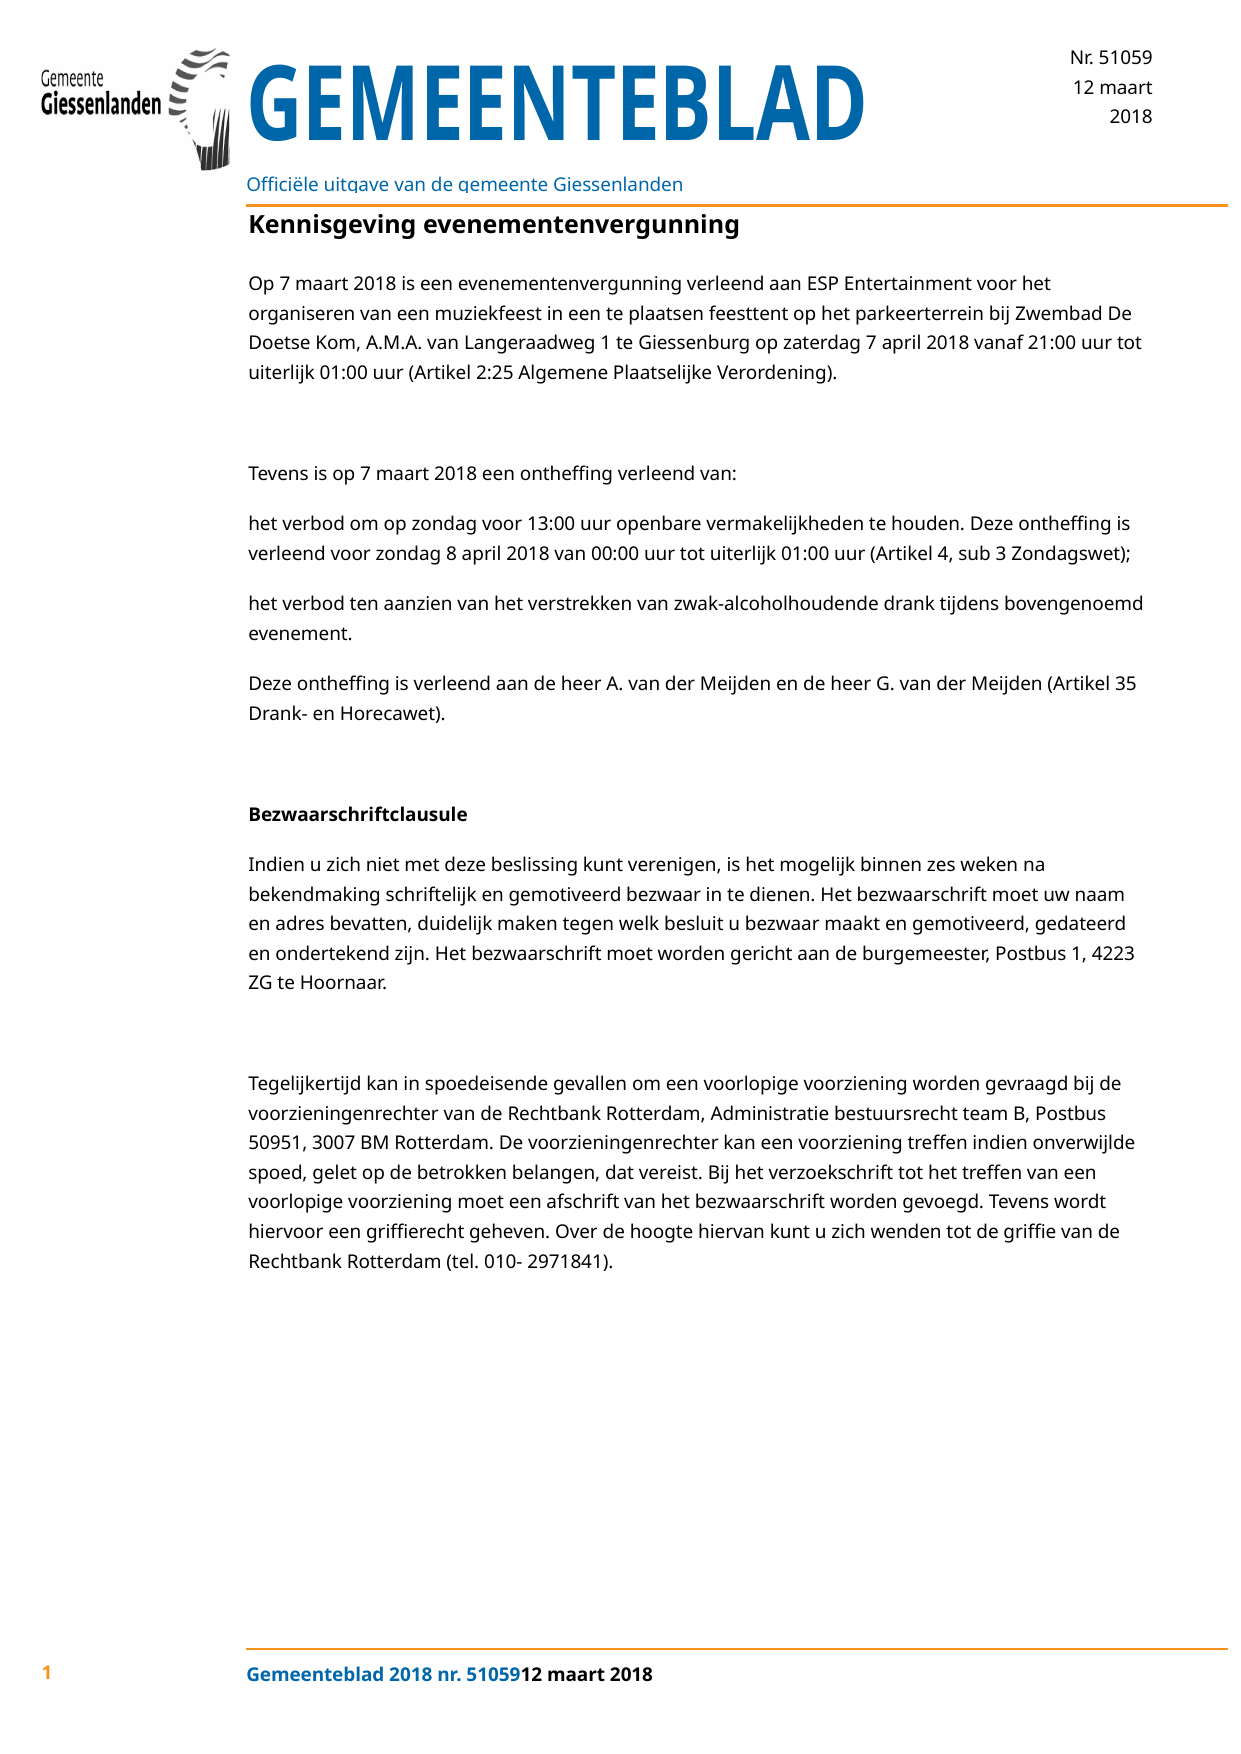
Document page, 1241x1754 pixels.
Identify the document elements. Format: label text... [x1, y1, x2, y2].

text Tevens is op 7 maart 2018 een ontheffing verleend van: [248, 460, 1152, 486]
text Op 7 maart 2018 is een evenementenvergunning verleend aan ESP Entertainment voor het organiseren van een muziekfeest in een te plaatsen feesttent op het parkeerterrein bij Zwembad De Doetse Kom, A.M.A. van Langeraadweg 1 te Giessenburg op zaterdag 7 april 2018 vanaf 21:00 uur tot uiterlijk 01:00 uur (Artikel 2:25 Algemene Plaatselijke Verordening). [248, 270, 1152, 385]
text het verbod ten aanzien van het verstrekken van zwak-alcoholhoudende drank tijdens bovengenoemd evenement. [248, 590, 1152, 646]
text Tegelijkertijd kan in spoedeisende gevallen om een voorlopige voorziening worden gevraagd bij de voorzieningenrechter van de Rechtbank Rotterdam, Administratie bestuursrecht team B, Postbus 50951, 3007 BM Rotterdam. De voorzieningenrechter kan een voorziening treffen indien onverwijlde spoed, gelet op de betrokken belangen, dat vereist. Bij het verzoekschrift tot het treffen van een voorlopige voorziening moet een afschrift van het bezwaarschrift worden gevoegd. Tevens wordt hiervoor een griffierecht geheven. Over de hoogte hiervan kunt u zich wenden tot de griffie van de Rechtbank Rotterdam (tel. 010- 2971841). [248, 1070, 1152, 1273]
text Kennisgeving evenementenvergunning [248, 207, 1152, 241]
text het verbod om op zondag voor 13:00 uur openbare vermakelijkheden te houden. Deze ontheffing is verleend voor zondag 8 april 2018 van 00:00 uur tot uiterlijk 01:00 uur (Artikel 4, sub 3 Zondagswet); [248, 510, 1152, 566]
text Bezwaarschriftclausule [248, 801, 1152, 826]
text Indien u zich niet met deze beslissing kunt verenigen, is het mogelijk binnen zes weken na bekendmaking schriftelijk en gemotiveerd bezwaar in te dienen. Het bezwaarschrift moet uw naam en adres bevatten, duidelijk maken tegen welk besluit u bezwaar maakt en gemotiveerd, gedateerd en ondertekend zijn. Het bezwaarschrift moet worden gericht aan de burgemeester, Postbus 1, 4223 ZG te Hoornaar. [248, 851, 1152, 995]
text Deze ontheffing is verleend aan de heer A. van der Meijden en de heer G. van der Meijden (Artikel 35 Drank- en Horecawet). [248, 670, 1152, 726]
picture [41, 47, 231, 172]
